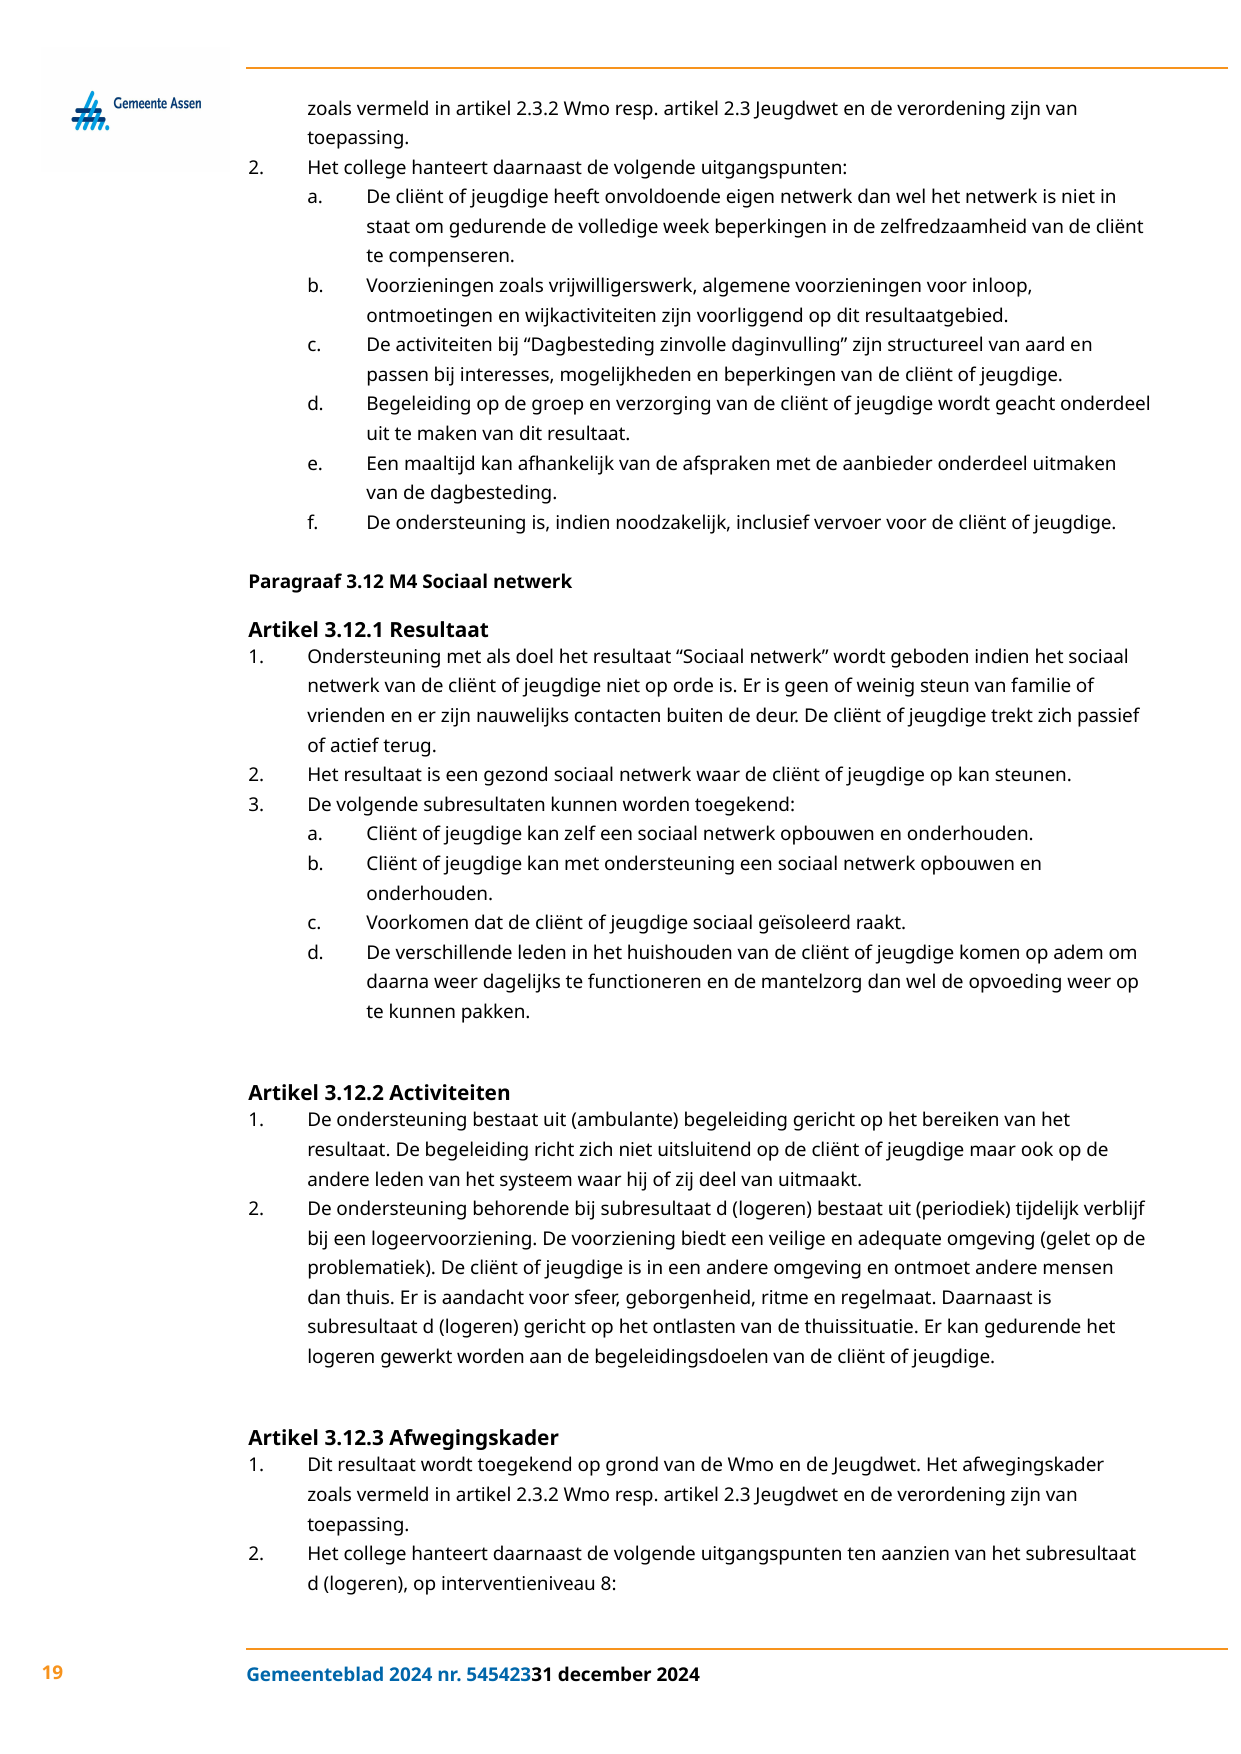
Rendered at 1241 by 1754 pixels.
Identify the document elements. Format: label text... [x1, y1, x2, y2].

text Paragraaf 3.12 M4 Sociaal netwerk [248, 568, 1152, 594]
text Artikel 3.12.3 Afwegingskader [248, 1423, 1152, 1452]
list Cliënt of jeugdige kan zelf een sociaal netwerk opbouwen en onderhouden. [307, 821, 1152, 846]
list De ondersteuning behorende bij subresultaat d (logeren) bestaat uit (periodiek) tijdelijk verblijf bij een logeervoorziening. De voorziening biedt een veilige en adequate omgeving (gelet op de problematiek). De cliënt of jeugdige is in een andere omgeving en ontmoet andere mensen dan thuis. Er is aandacht voor sfeer, geborgenheid, ritme en regelmaat. Daarnaast is subresultaat d (logeren) gericht op het ontlasten van de thuissituatie. Er kan gedurende het logeren gewerkt worden aan de begeleidingsdoelen van de cliënt of jeugdige. [248, 1195, 1152, 1369]
list Cliënt of jeugdige kan met ondersteuning een sociaal netwerk opbouwen en onderhouden. [307, 850, 1152, 906]
list Een maaltijd kan afhankelijk van de afspraken met de aanbieder onderdeel uitmaken van de dagbesteding. [307, 450, 1152, 505]
list De ondersteuning is, indien noodzakelijk, inclusief vervoer voor de cliënt of jeugdige. [307, 509, 1152, 535]
list zoals vermeld in artikel 2.3.2 Wmo resp. artikel 2.3 Jeugdwet en de verordening zijn van toepassing. [248, 95, 1152, 150]
list Het resultaat is een gezond sociaal netwerk waar de cliënt of jeugdige op kan steunen. [248, 761, 1152, 787]
picture [41, 47, 231, 172]
list De cliënt of jeugdige heeft onvoldoende eigen netwerk dan wel het netwerk is niet in staat om gedurende de volledige week beperkingen in de zelfredzaamheid van de cliënt te compenseren. [307, 183, 1152, 268]
list Voorkomen dat de cliënt of jeugdige sociaal geïsoleerd raakt. [307, 909, 1152, 935]
list Ondersteuning met als doel het resultaat “Sociaal netwerk” wordt geboden indien het sociaal netwerk van de cliënt of jeugdige niet op orde is. Er is geen of weinig steun van familie of vrienden en er zijn nauwelijks contacten buiten de deur. De cliënt of jeugdige trekt zich passief of actief terug. [248, 643, 1152, 758]
list De activiteiten bij “Dagbesteding zinvolle daginvulling” zijn structureel van aard en passen bij interesses, mogelijkheden en beperkingen van de cliënt of jeugdige. [307, 331, 1152, 387]
list Het college hanteert daarnaast de volgende uitgangspunten ten aanzien van het subresultaat d (logeren), op interventieniveau 8: [248, 1540, 1152, 1596]
list De ondersteuning bestaat uit (ambulante) begeleiding gericht op het bereiken van het resultaat. De begeleiding richt zich niet uitsluitend op de cliënt of jeugdige maar ook op de andere leden van het systeem waar hij of zij deel van uitmaakt. [248, 1107, 1152, 1191]
list De volgende subresultaten kunnen worden toegekend: [248, 791, 1152, 817]
list Voorzieningen zoals vrijwilligerswerk, algemene voorzieningen voor inloop, ontmoetingen en wijkactiviteiten zijn voorliggend op dit resultaatgebied. [307, 272, 1152, 328]
text Artikel 3.12.1 Resultaat [248, 615, 1152, 643]
list Begeleiding op de groep en verzorging van de cliënt of jeugdige wordt geacht onderdeel uit te maken van dit resultaat. [307, 391, 1152, 446]
text Artikel 3.12.2 Activiteiten [248, 1078, 1152, 1107]
list Het college hanteert daarnaast de volgende uitgangspunten: [248, 154, 1152, 180]
list Dit resultaat wordt toegekend op grond van de Wmo en de Jeugdwet. Het afwegingskader zoals vermeld in artikel 2.3.2 Wmo resp. artikel 2.3 Jeugdwet en de verordening zijn van toepassing. [248, 1452, 1152, 1537]
list De verschillende leden in het huishouden van de cliënt of jeugdige komen op adem om daarna weer dagelijks te functioneren en de mantelzorg dan wel de opvoeding weer op te kunnen pakken. [307, 939, 1152, 1024]
